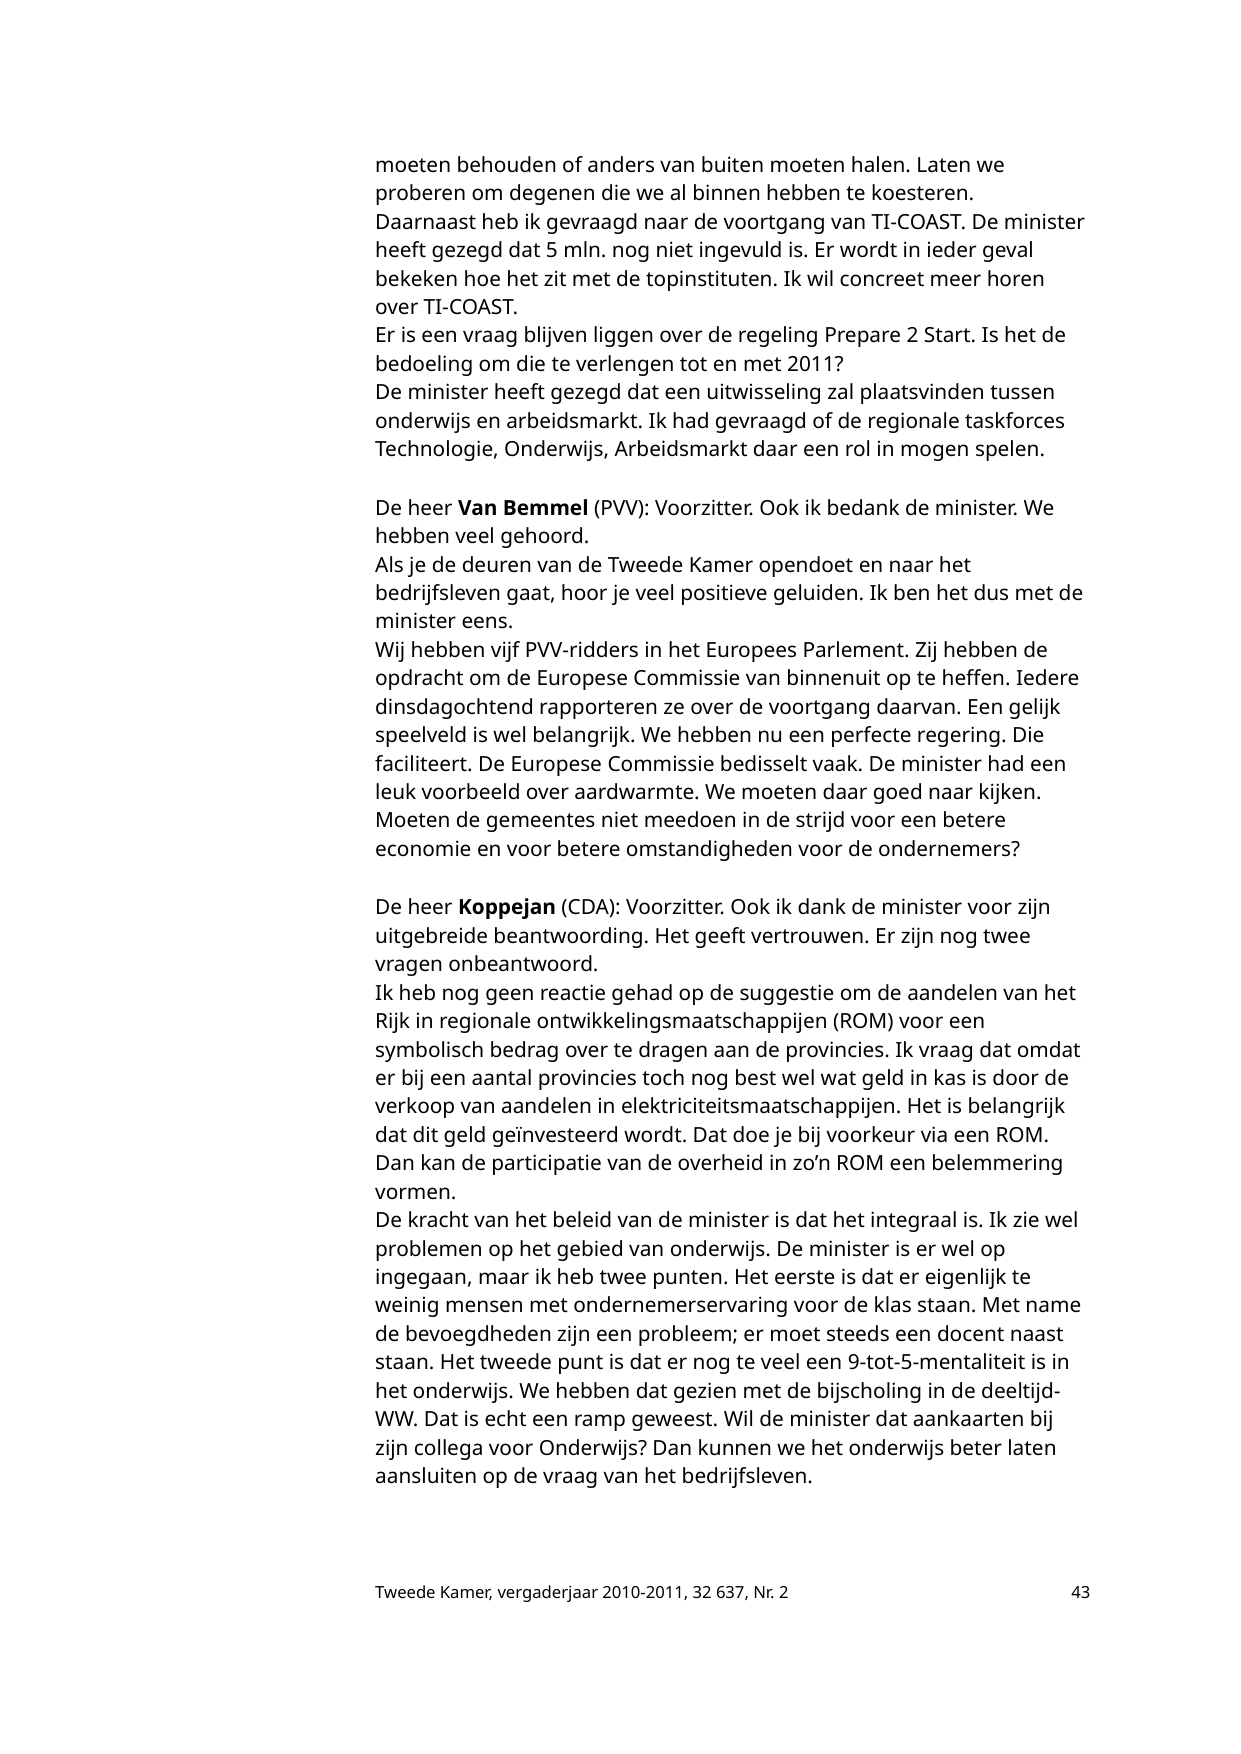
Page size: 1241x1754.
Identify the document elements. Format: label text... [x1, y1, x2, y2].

text De kracht van het beleid van de minister is dat het integraal is. Ik zie wel problemen op het gebied van onderwijs. De minister is er wel op ingegaan, maar ik heb twee punten. Het eerste is dat er eigenlijk te weinig mensen met ondernemerservaring voor de klas staan. Met name de bevoegdheden zijn een probleem; er moet steeds een docent naast staan. Het tweede punt is dat er nog te veel een 9-tot-5-mentaliteit is in het onderwijs. We hebben dat gezien met de bijscholing in de deeltijd-WW. Dat is echt een ramp geweest. Wil de minister dat aankaarten bij zijn collega voor Onderwijs? Dan kunnen we het onderwijs beter laten aansluiten op de vraag van het bedrijfsleven. [375, 1205, 1090, 1490]
text Er is een vraag blijven liggen over de regeling Prepare 2 Start. Is het de bedoeling om die te verlengen tot en met 2011? [375, 321, 1090, 377]
text Als je de deuren van de Tweede Kamer opendoet en naar het bedrijfsleven gaat, hoor je veel positieve geluiden. Ik ben het dus met de minister eens. [375, 550, 1090, 635]
text Daarnaast heb ik gevraagd naar de voortgang van TI-COAST. De minister heeft gezegd dat 5 mln. nog niet ingevuld is. Er wordt in ieder geval bekeken hoe het zit met de topinstituten. Ik wil concreet meer horen over TI-COAST. [375, 207, 1090, 321]
text moeten behouden of anders van buiten moeten halen. Laten we proberen om degenen die we al binnen hebben te koesteren. [375, 150, 1090, 207]
text De minister heeft gezegd dat een uitwisseling zal plaatsvinden tussen onderwijs en arbeidsmarkt. Ik had gevraagd of de regionale taskforces Technologie, Onderwijs, Arbeidsmarkt daar een rol in mogen spelen. [375, 377, 1090, 463]
text Ik heb nog geen reactie gehad op de suggestie om de aandelen van het Rijk in regionale ontwikkelingsmaatschappijen (ROM) voor een symbolisch bedrag over te dragen aan de provincies. Ik vraag dat omdat er bij een aantal provincies toch nog best wel wat geld in kas is door de verkoop van aandelen in elektriciteitsmaatschappijen. Het is belangrijk dat dit geld geïnvesteerd wordt. Dat doe je bij voorkeur via een ROM. Dan kan de participatie van de overheid in zo’n ROM een belemmering vormen. [375, 978, 1090, 1205]
text De heer Koppejan (CDA): Voorzitter. Ook ik dank de minister voor zijn uitgebreide beantwoording. Het geeft vertrouwen. Er zijn nog twee vragen onbeantwoord. [375, 892, 1090, 978]
text De heer Van Bemmel (PVV): Voorzitter. Ook ik bedank de minister. We hebben veel gehoord. [375, 493, 1090, 550]
text Moeten de gemeentes niet meedoen in de strijd voor een betere economie en voor betere omstandigheden voor de ondernemers? [375, 806, 1090, 862]
text Wij hebben vijf PVV-ridders in het Europees Parlement. Zij hebben de opdracht om de Europese Commissie van binnenuit op te heffen. Iedere dinsdagochtend rapporteren ze over de voortgang daarvan. Een gelijk speelveld is wel belangrijk. We hebben nu een perfecte regering. Die faciliteert. De Europese Commissie bedisselt vaak. De minister had een leuk voorbeeld over aardwarmte. We moeten daar goed naar kijken. [375, 635, 1090, 806]
